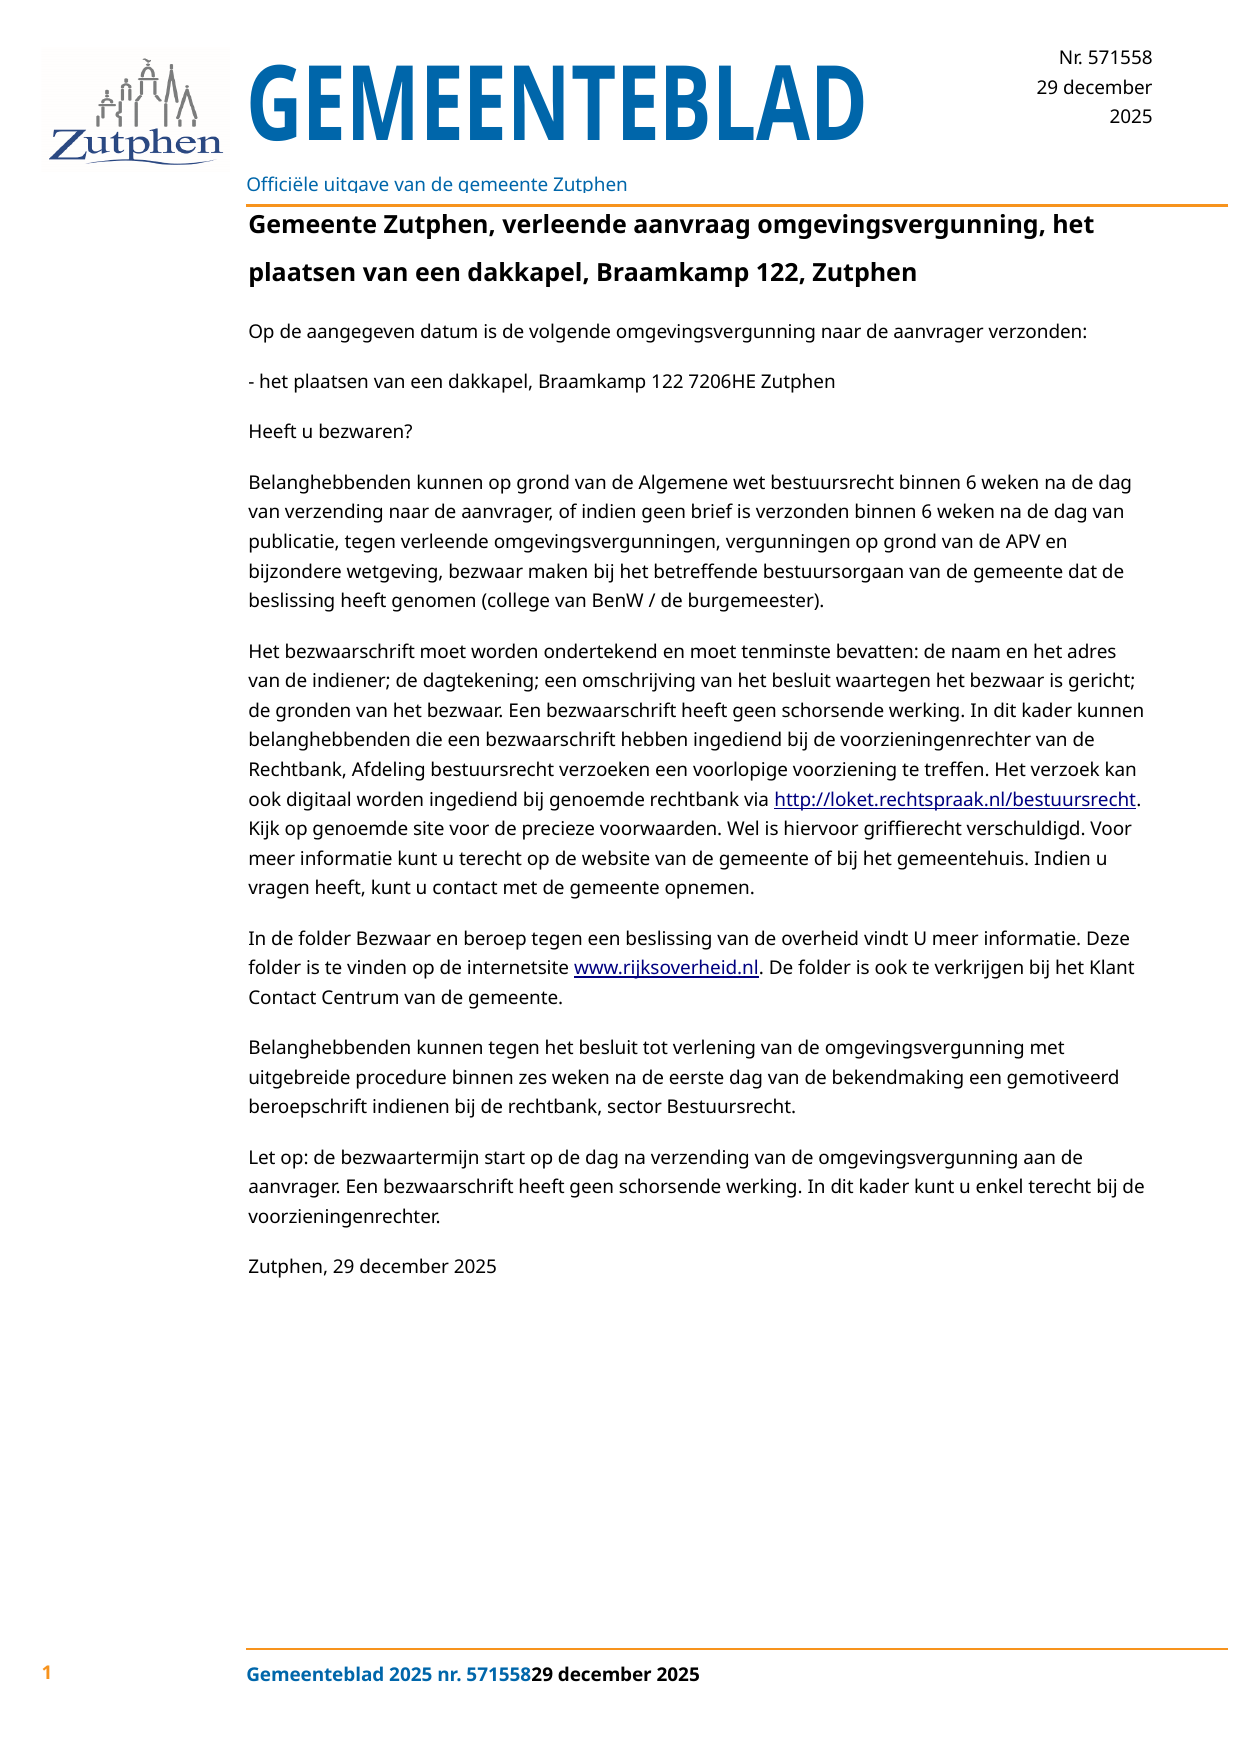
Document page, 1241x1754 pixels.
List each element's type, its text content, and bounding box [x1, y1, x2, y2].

text Zutphen, 29 december 2025 [248, 1254, 1152, 1279]
text Gemeente Zutphen, verleende aanvraag omgevingsvergunning, het plaatsen van een dakkapel, Braamkamp 122, Zutphen [248, 207, 1152, 288]
picture [41, 47, 231, 172]
text Belanghebbenden kunnen tegen het besluit tot verlening van de omgevingsvergunning met uitgebreide procedure binnen zes weken na de eerste dag van de bekendmaking een gemotiveerd beroepschrift indienen bij de rechtbank, sector Bestuursrecht. [248, 1034, 1152, 1119]
text Het bezwaarschrift moet worden ondertekend en moet tenminste bevatten: de naam en het adres van de indiener; de dagtekening; een omschrijving van het besluit waartegen het bezwaar is gericht; de gronden van het bezwaar. Een bezwaarschrift heeft geen schorsende werking. In dit kader kunnen belanghebbenden die een bezwaarschrift hebben ingediend bij de voorzieningenrechter van de Rechtbank, Afdeling bestuursrecht verzoeken een voorlopige voorziening te treffen. Het verzoek kan ook digitaal worden ingediend bij genoemde rechtbank via http://loket.rechtspraak.nl/bestuursrecht. Kijk op genoemde site voor de precieze voorwaarden. Wel is hiervoor griffierecht verschuldigd. Voor meer informatie kunt u terecht op de website van de gemeente of bij het gemeentehuis. Indien u vragen heeft, kunt u contact met de gemeente opnemen. [248, 638, 1152, 900]
text Belanghebbenden kunnen op grond van de Algemene wet bestuursrecht binnen 6 weken na de dag van verzending naar de aanvrager, of indien geen brief is verzonden binnen 6 weken na de dag van publicatie, tegen verleende omgevingsvergunningen, vergunningen op grond van de APV en bijzondere wetgeving, bezwaar maken bij het betreffende bestuursorgaan van de gemeente dat de beslissing heeft genomen (college van BenW / de burgemeester). [248, 469, 1152, 613]
text - het plaatsen van een dakkapel, Braamkamp 122 7206HE Zutphen [248, 368, 1152, 394]
text In de folder Bezwaar en beroep tegen een beslissing van de overheid vindt U meer informatie. Deze folder is te vinden op de internetsite www.rijksoverheid.nl. De folder is ook te verkrijgen bij het Klant Contact Centrum van de gemeente. [248, 925, 1152, 1010]
text Heeft u bezwaren? [248, 419, 1152, 444]
text Let op: de bezwaartermijn start op de dag na verzending van de omgevingsvergunning aan de aanvrager. Een bezwaarschrift heeft geen schorsende werking. In dit kader kunt u enkel terecht bij de voorzieningenrechter. [248, 1144, 1152, 1229]
text Op de aangegeven datum is de volgende omgevingsvergunning naar de aanvrager verzonden: [248, 318, 1152, 344]
